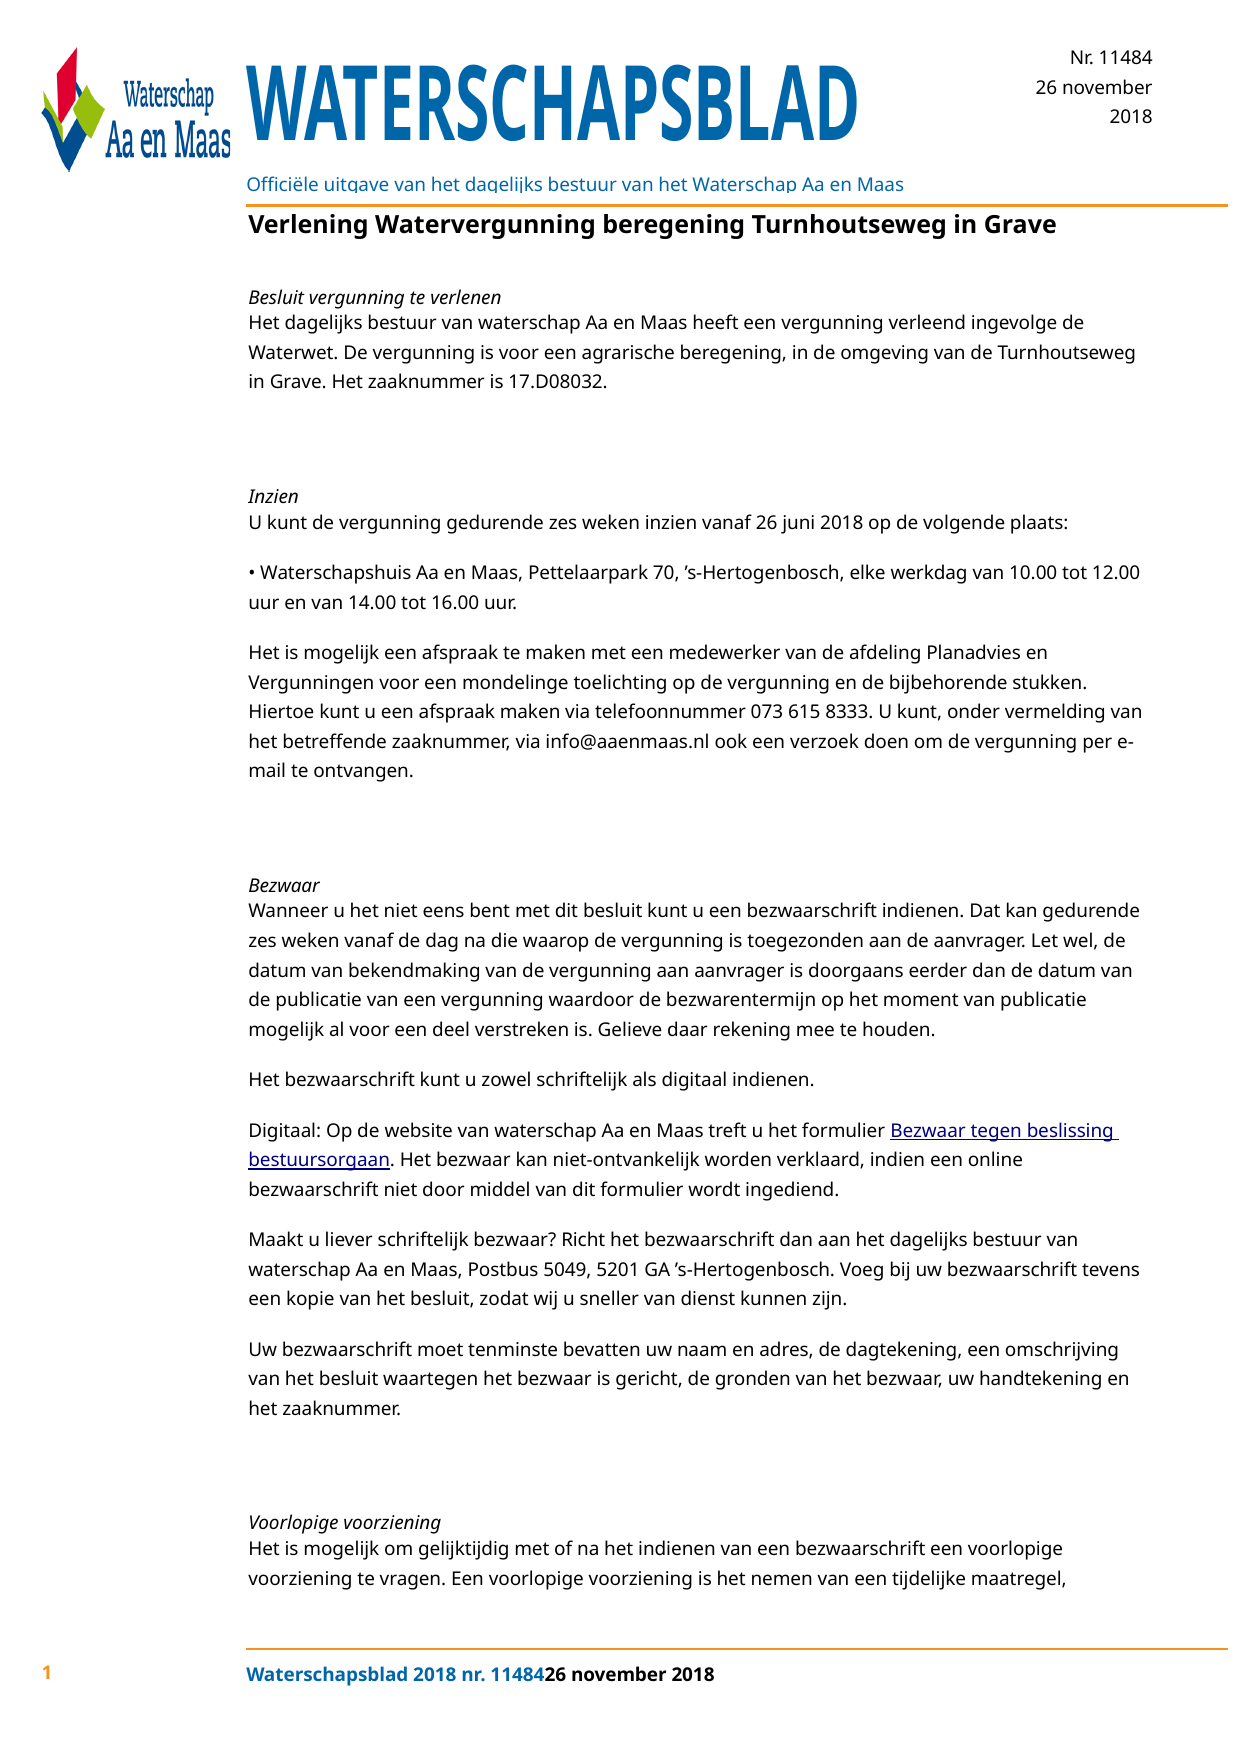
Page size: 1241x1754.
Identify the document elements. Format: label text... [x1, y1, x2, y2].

text Maakt u liever schriftelijk bezwaar? Richt het bezwaarschrift dan aan het dagelijks bestuur van waterschap Aa en Maas, Postbus 5049, 5201 GA ’s-Hertogenbosch. Voeg bij uw bezwaarschrift tevens een kopie van het besluit, zodat wij u sneller van dienst kunnen zijn. [248, 1226, 1152, 1311]
text Digitaal: Op de website van waterschap Aa en Maas treft u het formulier Bezwaar tegen beslissing bestuursorgaan. Het bezwaar kan niet-ontvankelijk worden verklaard, indien een online bezwaarschrift niet door middel van dit formulier wordt ingediend. [248, 1117, 1152, 1202]
picture [41, 47, 231, 172]
text Het dagelijks bestuur van waterschap Aa en Maas heeft een vergunning verleend ingevolge de Waterwet. De vergunning is voor een agrarische beregening, in de omgeving van de Turnhoutseweg in Grave. Het zaaknummer is 17.D08032. [248, 309, 1152, 394]
text Uw bezwaarschrift moet tenminste bevatten uw naam en adres, de dagtekening, een omschrijving van het besluit waartegen het bezwaar is gericht, de gronden van het bezwaar, uw handtekening en het zaaknummer. [248, 1336, 1152, 1421]
text Voorlopige voorziening [248, 1509, 1152, 1535]
text • Waterschapshuis Aa en Maas, Pettelaarpark 70, ’s-Hertogenbosch, elke werkdag van 10.00 tot 12.00 uur en van 14.00 tot 16.00 uur. [248, 559, 1152, 614]
text Het bezwaarschrift kunt u zowel schriftelijk als digitaal indienen. [248, 1066, 1152, 1092]
text U kunt de vergunning gedurende zes weken inzien vanaf 26 juni 2018 op de volgende plaats: [248, 509, 1152, 534]
text Inzien [248, 483, 1152, 509]
text Het is mogelijk om gelijktijdig met of na het indienen van een bezwaarschrift een voorlopige voorziening te vragen. Een voorlopige voorziening is het nemen van een tijdelijke maatregel, [248, 1535, 1152, 1591]
text Bezwaar [248, 872, 1152, 898]
text Het is mogelijk een afspraak te maken met een medewerker van de afdeling Planadvies en Vergunningen voor een mondelinge toelichting op de vergunning en de bijbehorende stukken. Hiertoe kunt u een afspraak maken via telefoonnummer 073 615 8333. U kunt, onder vermelding van het betreffende zaaknummer, via info@aaenmaas.nl ook een verzoek doen om de vergunning per e-mail te ontvangen. [248, 639, 1152, 783]
text Wanneer u het niet eens bent met dit besluit kunt u een bezwaarschrift indienen. Dat kan gedurende zes weken vanaf de dag na die waarop de vergunning is toegezonden aan de aanvrager. Let wel, de datum van bekendmaking van de vergunning aan aanvrager is doorgaans eerder dan de datum van de publicatie van een vergunning waardoor de bezwarentermijn op het moment van publicatie mogelijk al voor een deel verstreken is. Gelieve daar rekening mee te houden. [248, 898, 1152, 1042]
text Verlening Watervergunning beregening Turnhoutseweg in Grave [248, 207, 1152, 241]
text Besluit vergunning te verlenen [248, 284, 1152, 309]
